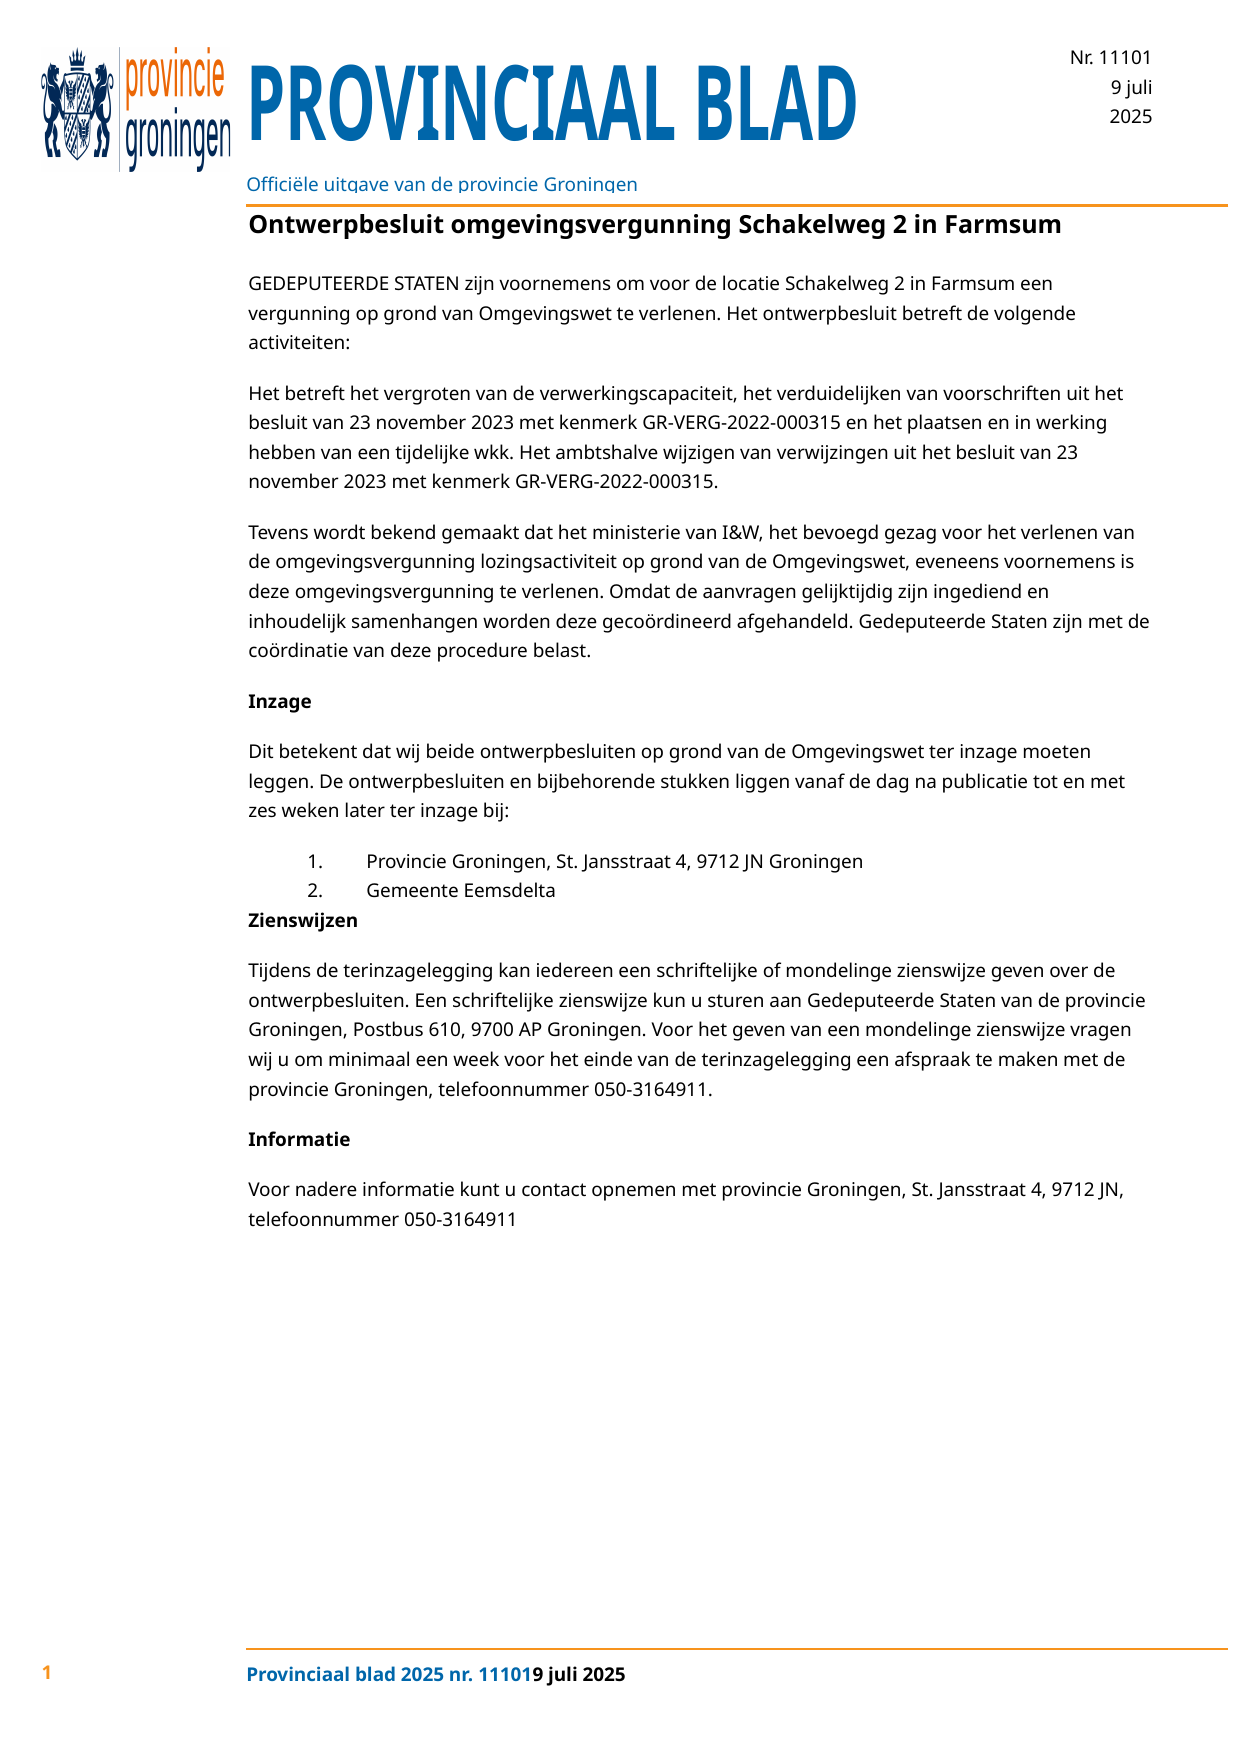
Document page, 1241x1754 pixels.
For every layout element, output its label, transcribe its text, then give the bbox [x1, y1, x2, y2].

list Provincie Groningen, St. Jansstraat 4, 9712 JN Groningen [307, 848, 1152, 873]
list Gemeente Eemsdelta [307, 877, 1152, 903]
text Voor nadere informatie kunt u contact opnemen met provincie Groningen, St. Jansstraat 4, 9712 JN, telefoonnummer 050-3164911 [248, 1177, 1152, 1232]
text Dit betekent dat wij beide ontwerpbesluiten op grond van de Omgevingswet ter inzage moeten leggen. De ontwerpbesluiten en bijbehorende stukken liggen vanaf de dag na publicatie tot en met zes weken later ter inzage bij: [248, 738, 1152, 823]
text GEDEPUTEERDE STATEN zijn voornemens om voor de locatie Schakelweg 2 in Farmsum een vergunning op grond van Omgevingswet te verlenen. Het ontwerpbesluit betreft de volgende activiteiten: [248, 270, 1152, 355]
text Tevens wordt bekend gemaakt dat het ministerie van I&W, het bevoegd gezag voor het verlenen van de omgevingsvergunning lozingsactiviteit op grond van de Omgevingswet, eveneens voornemens is deze omgevingsvergunning te verlenen. Omdat de aanvragen gelijktijdig zijn ingediend en inhoudelijk samenhangen worden deze gecoördineerd afgehandeld. Gedeputeerde Staten zijn met de coördinatie van deze procedure belast. [248, 519, 1152, 663]
text Zienswijzen [248, 907, 1152, 933]
text Ontwerpbesluit omgevingsvergunning Schakelweg 2 in Farmsum [248, 207, 1152, 241]
text Het betreft het vergroten van de verwerkingscapaciteit, het verduidelijken van voorschriften uit het besluit van 23 november 2023 met kenmerk GR-VERG-2022-000315 en het plaatsen en in werking hebben van een tijdelijke wkk. Het ambtshalve wijzigen van verwijzingen uit het besluit van 23 november 2023 met kenmerk GR-VERG-2022-000315. [248, 380, 1152, 494]
picture [41, 47, 231, 172]
text Informatie [248, 1126, 1152, 1152]
text Tijdens de terinzagelegging kan iedereen een schriftelijke of mondelinge zienswijze geven over de ontwerpbesluiten. Een schriftelijke zienswijze kun u sturen aan Gedeputeerde Staten van de provincie Groningen, Postbus 610, 9700 AP Groningen. Voor het geven van een mondelinge zienswijze vragen wij u om minimaal een week voor het einde van de terinzagelegging een afspraak te maken met de provincie Groningen, telefoonnummer 050-3164911. [248, 957, 1152, 1101]
text Inzage [248, 688, 1152, 713]
